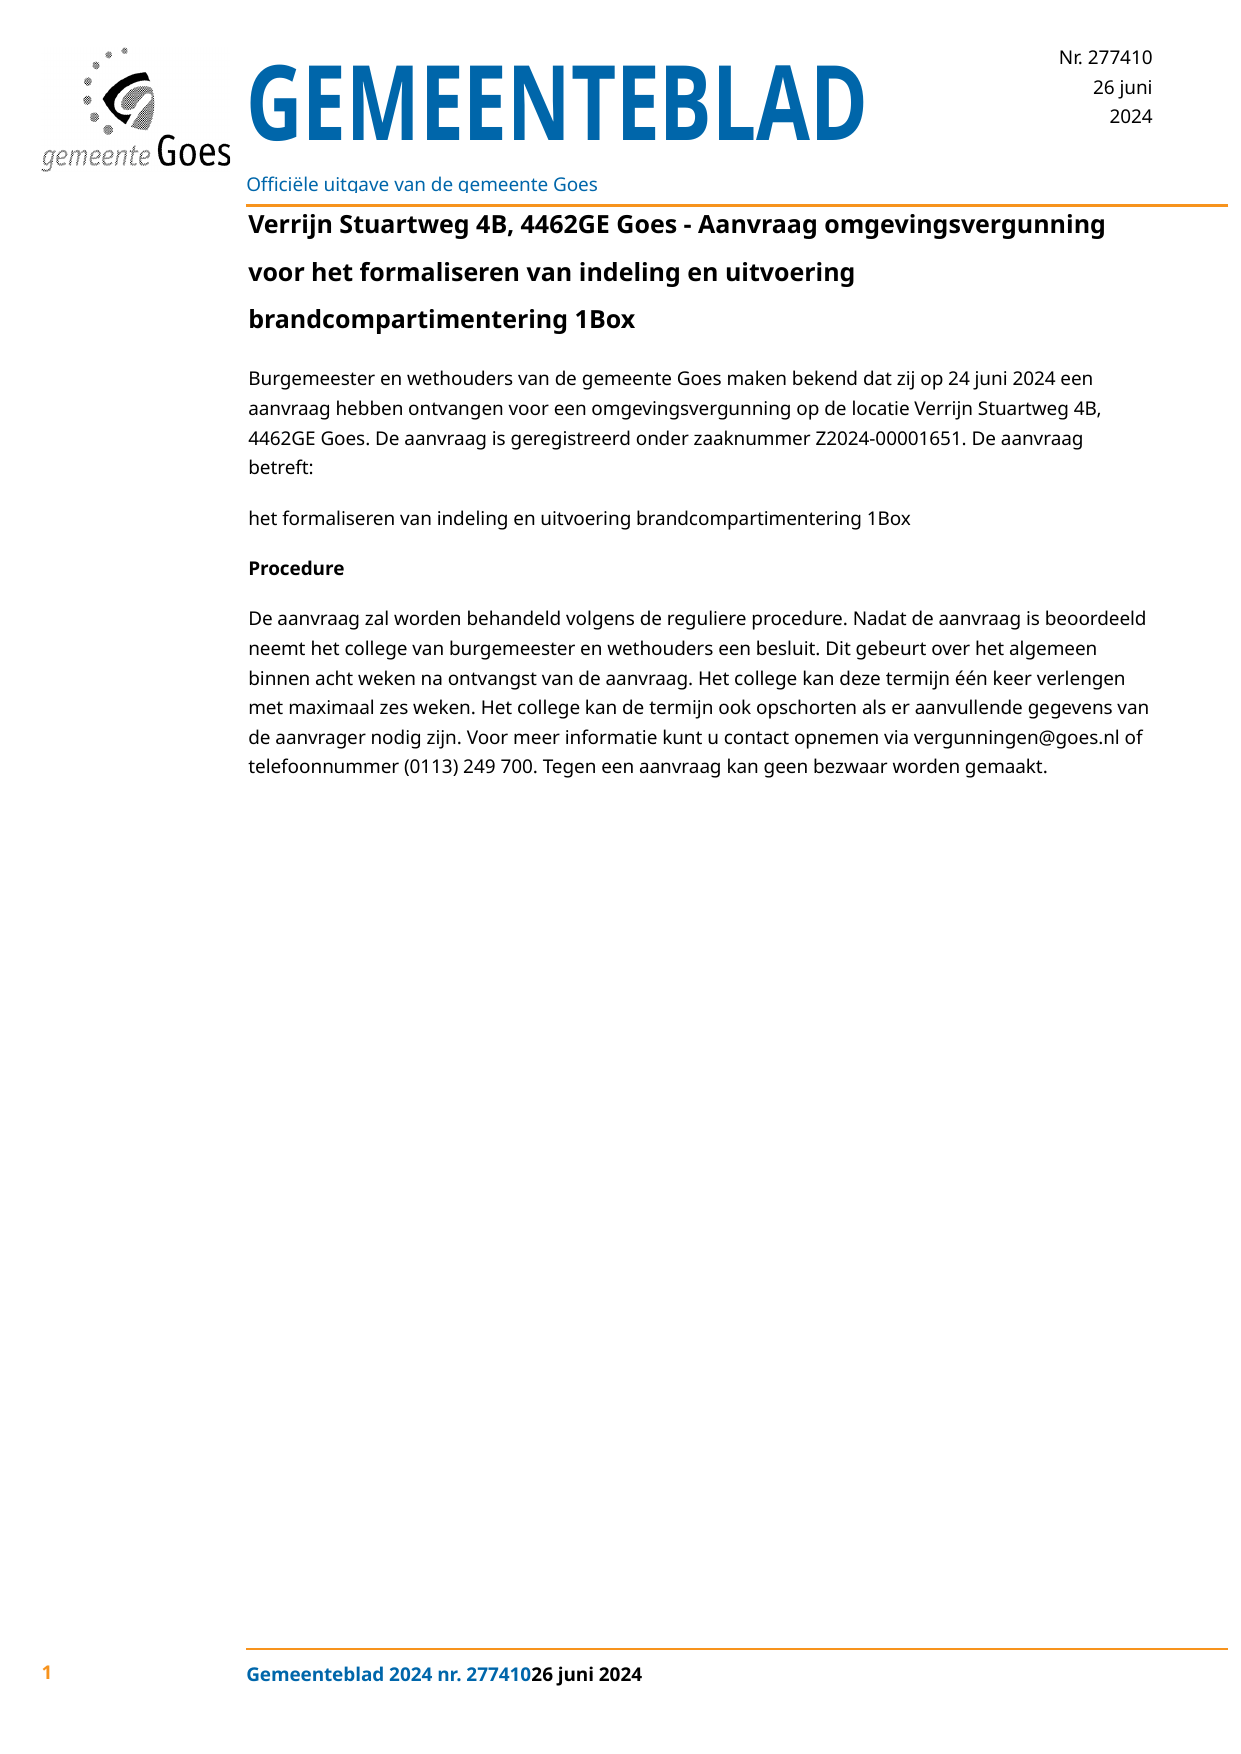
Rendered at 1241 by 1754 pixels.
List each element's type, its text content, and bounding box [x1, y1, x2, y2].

text het formaliseren van indeling en uitvoering brandcompartimentering 1Box [248, 505, 1152, 530]
picture [41, 47, 231, 172]
text Verrijn Stuartweg 4B, 4462GE Goes - Aanvraag omgevingsvergunning voor het formaliseren van indeling en uitvoering brandcompartimentering 1Box [248, 207, 1152, 336]
text Burgemeester en wethouders van de gemeente Goes maken bekend dat zij op 24 juni 2024 een aanvraag hebben ontvangen voor een omgevingsvergunning op de locatie Verrijn Stuartweg 4B, 4462GE Goes. De aanvraag is geregistreerd onder zaaknummer Z2024-00001651. De aanvraag betreft: [248, 366, 1152, 480]
text De aanvraag zal worden behandeld volgens de reguliere procedure. Nadat de aanvraag is beoordeeld neemt het college van burgemeester en wethouders een besluit. Dit gebeurt over het algemeen binnen acht weken na ontvangst van de aanvraag. Het college kan deze termijn één keer verlengen met maximaal zes weken. Het college kan de termijn ook opschorten als er aanvullende gegevens van de aanvrager nodig zijn. Voor meer informatie kunt u contact opnemen via vergunningen@goes.nl of telefoonnummer (0113) 249 700. Tegen een aanvraag kan geen bezwaar worden gemaakt. [248, 606, 1152, 779]
text Procedure [248, 555, 1152, 581]
